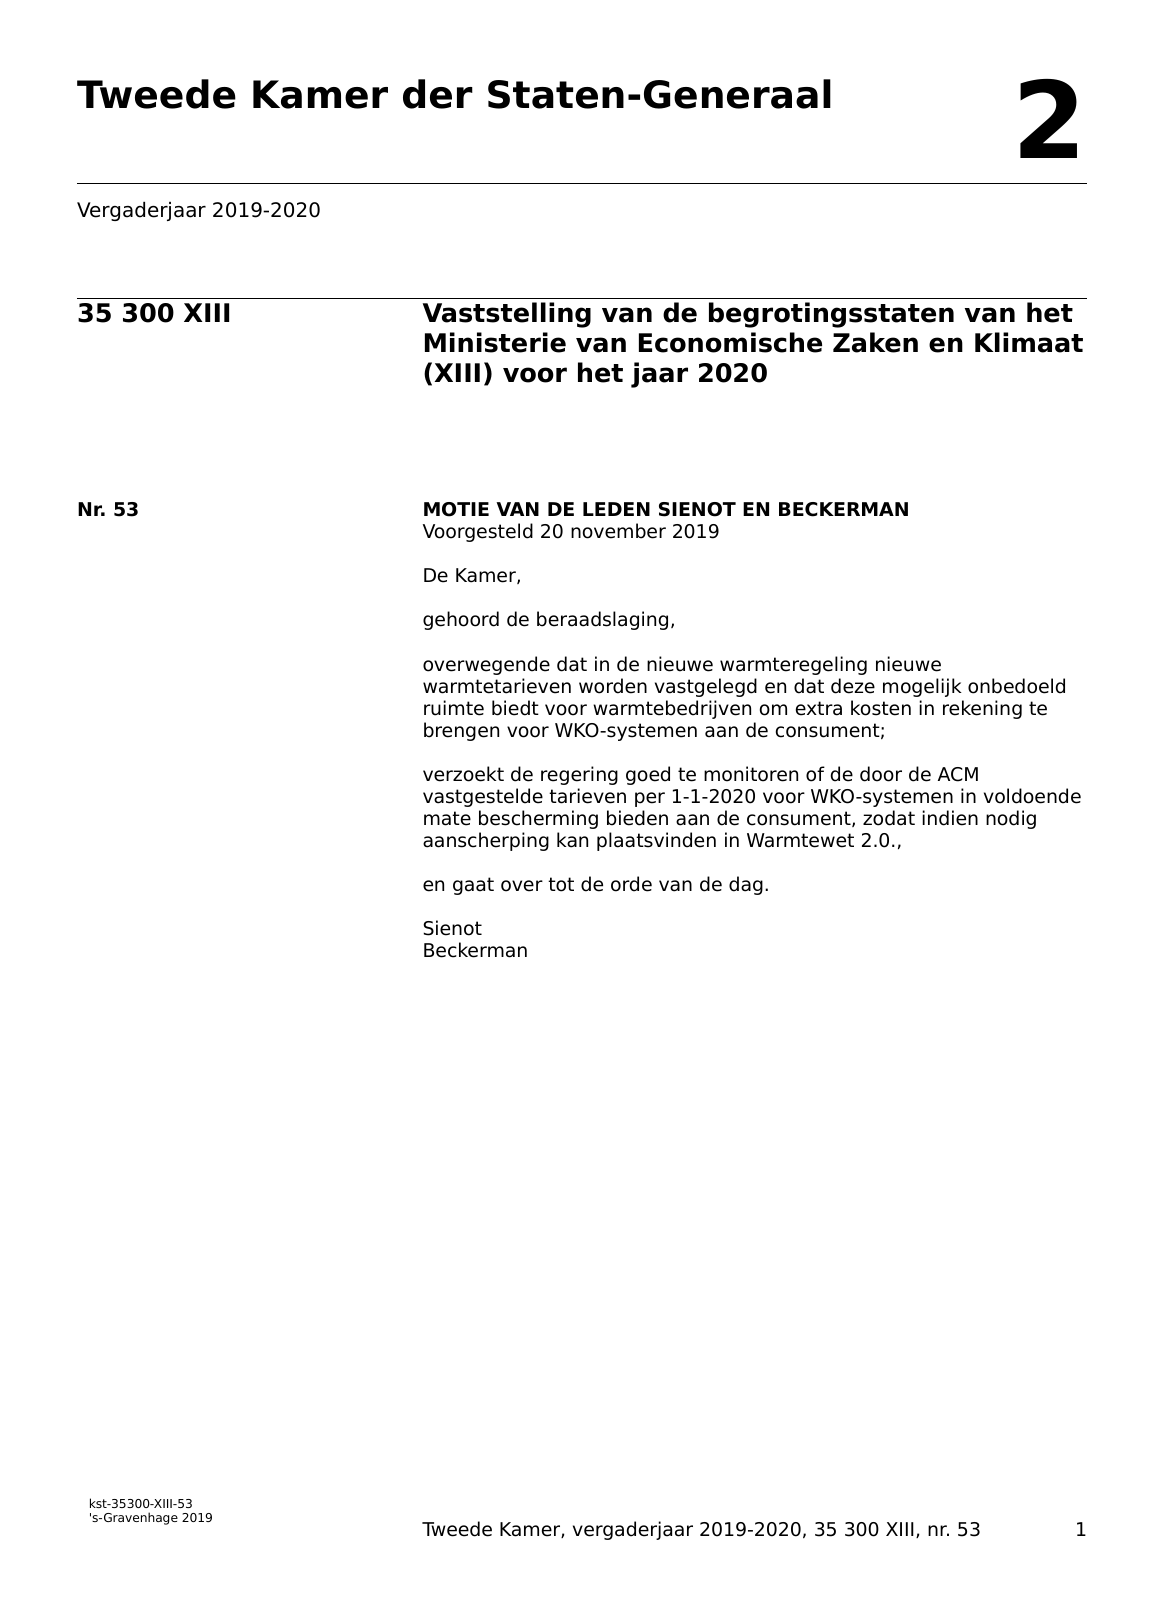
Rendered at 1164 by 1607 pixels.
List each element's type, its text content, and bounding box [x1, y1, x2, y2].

text verzoekt de regering goed te monitoren of de door de ACM vastgestelde tarieven per 1-1-2020 voor WKO-systemen in voldoende mate bescherming bieden aan de consument, zodat indien nodig aanscherping kan plaatsvinden in Warmtewet 2.0., [422, 764, 1087, 852]
text Voorgesteld 20 november 2019 [422, 521, 1087, 543]
table_header 2 [886, 59, 1087, 183]
text Beckerman [422, 940, 1087, 962]
text Sienot [422, 918, 1087, 940]
text 's-Gravenhage 2019 [88, 1511, 323, 1525]
text kst-35300-XIII-53 [88, 1497, 323, 1511]
table_header Tweede Kamer der Staten-Generaal [77, 59, 886, 183]
subtitle 35 300 XIII Vaststelling van de begrotingsstaten van het Ministerie van Economische Zaken en Klimaat (XIII) voor het jaar 2020 [77, 299, 1087, 388]
text gehoord de beraadslaging, [422, 609, 1087, 631]
text overwegende dat in de nieuwe warmteregeling nieuwe warmtetarieven worden vastgelegd en dat deze mogelijk onbedoeld ruimte biedt voor warmtebedrijven om extra kosten in rekening te brengen voor WKO-systemen aan de consument; [422, 653, 1087, 741]
table_cell Vergaderjaar 2019-2020 [77, 184, 1087, 298]
text en gaat over tot de orde van de dag. [422, 874, 1087, 896]
text De Kamer, [422, 565, 1087, 587]
subtitle Nr. 53 MOTIE VAN DE LEDEN SIENOT EN BECKERMAN [77, 499, 1087, 521]
